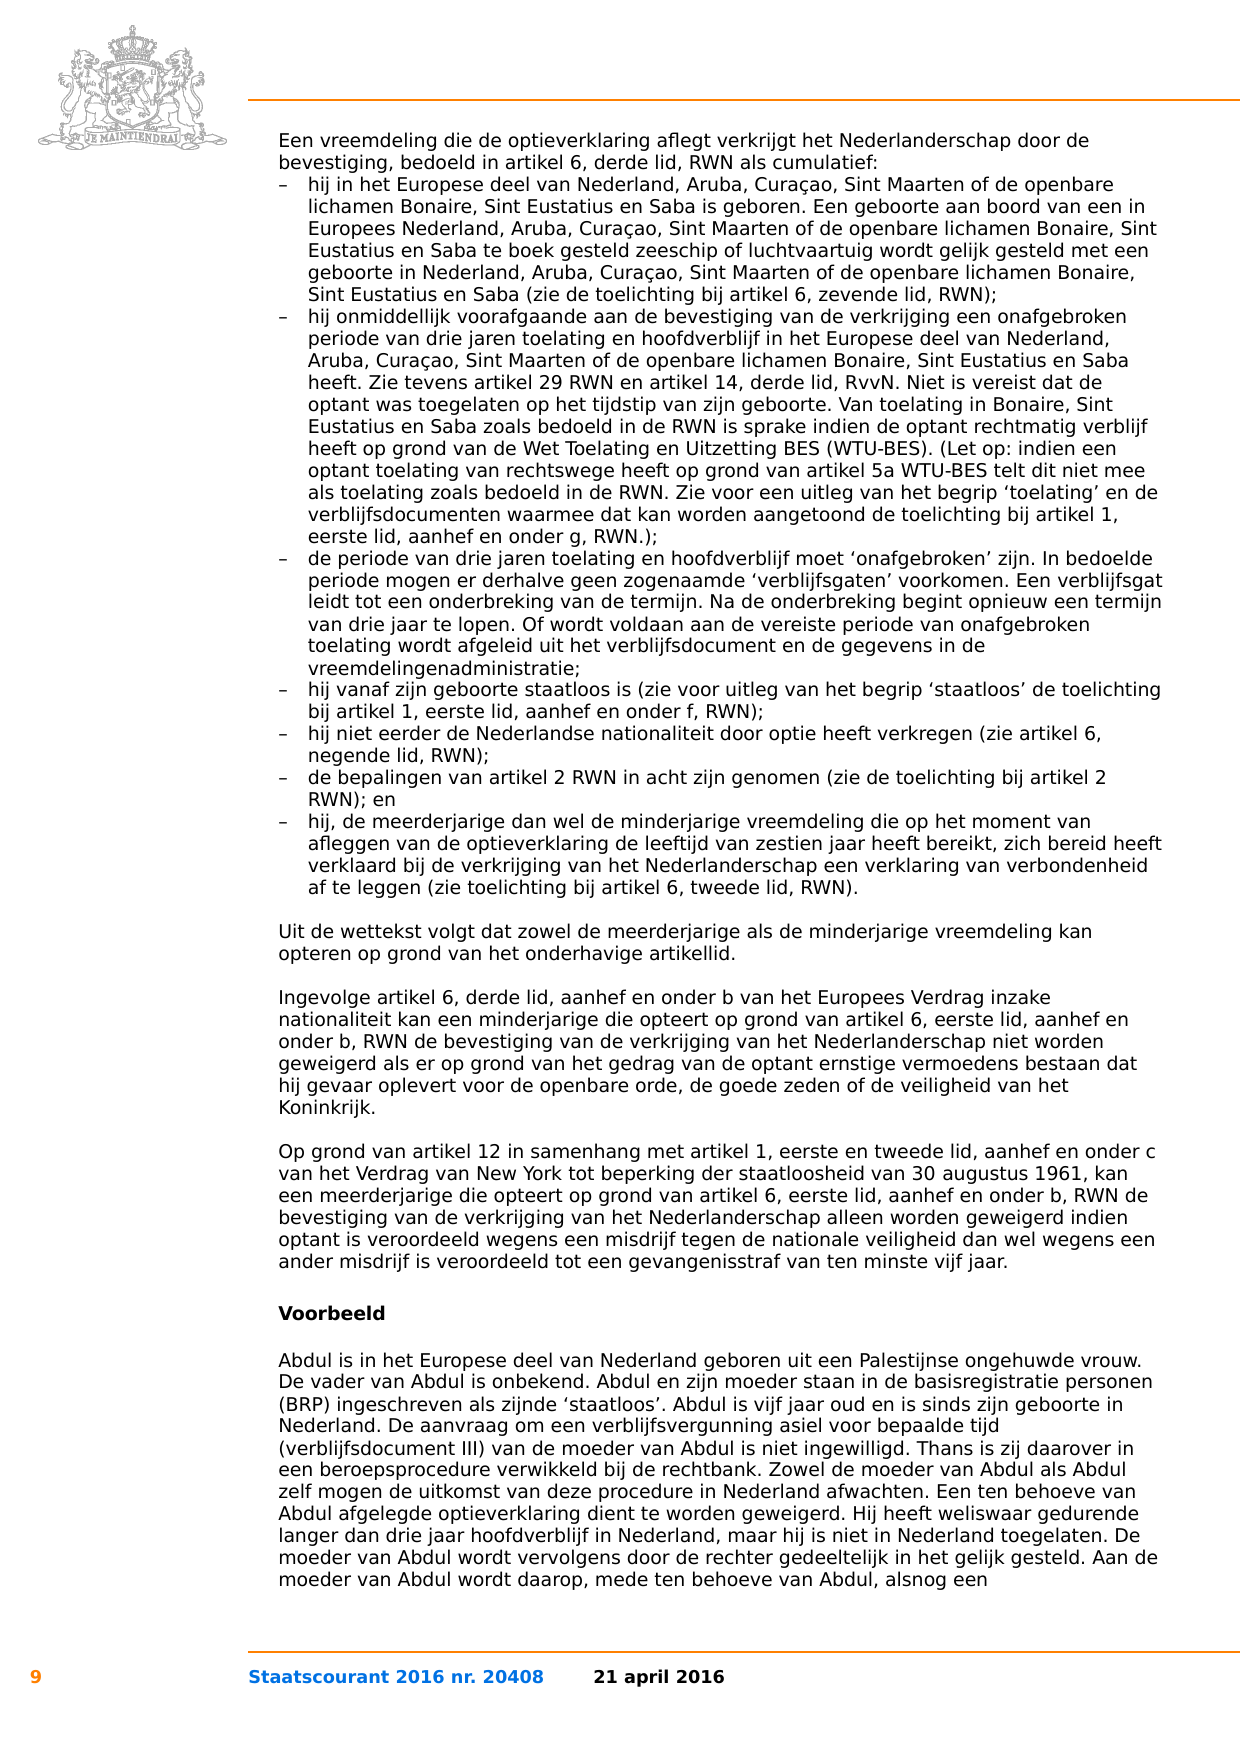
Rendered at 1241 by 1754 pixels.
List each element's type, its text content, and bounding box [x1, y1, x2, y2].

text – de periode van drie jaren toelating en hoofdverblijf moet ‘onafgebroken’ zijn. In bedoelde periode mogen er derhalve geen zogenaamde ‘verblijfsgaten’ voorkomen. Een verblijfsgat leidt tot een onderbreking van de termijn. Na de onderbreking begint opnieuw een termijn van drie jaar te lopen. Of wordt voldaan aan de vereiste periode van onafgebroken toelating wordt afgeleid uit het verblijfsdocument en de gegevens in de vreemdelingenadministratie; [278, 547, 1163, 679]
subtitle Voorbeeld [278, 1302, 1163, 1324]
text Abdul is in het Europese deel van Nederland geboren uit een Palestijnse ongehuwde vrouw. De vader van Abdul is onbekend. Abdul en zijn moeder staan in de basisregistratie personen (BRP) ingeschreven als zijnde ‘staatloos’. Abdul is vijf jaar oud en is sinds zijn geboorte in Nederland. De aanvraag om een verblijfsvergunning asiel voor bepaalde tijd (verblijfsdocument III) van de moeder van Abdul is niet ingewilligd. Thans is zij daarover in een beroepsprocedure verwikkeld bij de rechtbank. Zowel de moeder van Abdul als Abdul zelf mogen de uitkomst van deze procedure in Nederland afwachten. Een ten behoeve van Abdul afgelegde optieverklaring dient te worden geweigerd. Hij heeft weliswaar gedurende langer dan drie jaar hoofdverblijf in Nederland, maar hij is niet in Nederland toegelaten. De moeder van Abdul wordt vervolgens door de rechter gedeeltelijk in het gelijk gesteld. Aan de moeder van Abdul wordt daarop, mede ten behoeve van Abdul, alsnog een [278, 1349, 1163, 1591]
text – de bepalingen van artikel 2 RWN in acht zijn genomen (zie de toelichting bij artikel 2 RWN); en [278, 767, 1163, 811]
text – hij vanaf zijn geboorte staatloos is (zie voor uitleg van het begrip ‘staatloos’ de toelichting bij artikel 1, eerste lid, aanhef en onder f, RWN); [278, 679, 1163, 723]
text – hij, de meerderjarige dan wel de minderjarige vreemdeling die op het moment van afleggen van de optieverklaring de leeftijd van zestien jaar heeft bereikt, zich bereid heeft verklaard bij de verkrijging van het Nederlanderschap een verklaring van verbondenheid af te leggen (zie toelichting bij artikel 6, tweede lid, RWN). [278, 811, 1163, 899]
text – hij onmiddellijk voorafgaande aan de bevestiging van de verkrijging een onafgebroken periode van drie jaren toelating en hoofdverblijf in het Europese deel van Nederland, Aruba, Curaçao, Sint Maarten of de openbare lichamen Bonaire, Sint Eustatius en Saba heeft. Zie tevens artikel 29 RWN en artikel 14, derde lid, RvvN. Niet is vereist dat de optant was toegelaten op het tijdstip van zijn geboorte. Van toelating in Bonaire, Sint Eustatius en Saba zoals bedoeld in de RWN is sprake indien de optant rechtmatig verblijf heeft op grond van de Wet Toelating en Uitzetting BES (WTU-BES). (Let op: indien een optant toelating van rechtswege heeft op grond van artikel 5a WTU-BES telt dit niet mee als toelating zoals bedoeld in de RWN. Zie voor een uitleg van het begrip ‘toelating’ en de verblijfsdocumenten waarmee dat kan worden aangetoond de toelichting bij artikel 1, eerste lid, aanhef en onder g, RWN.); [278, 306, 1163, 547]
text Op grond van artikel 12 in samenhang met artikel 1, eerste en tweede lid, aanhef en onder c van het Verdrag van New York tot beperking der staatloosheid van 30 augustus 1961, kan een meerderjarige die opteert op grond van artikel 6, eerste lid, aanhef en onder b, RWN de bevestiging van de verkrijging van het Nederlanderschap alleen worden geweigerd indien optant is veroordeeld wegens een misdrijf tegen de nationale veiligheid dan wel wegens een ander misdrijf is veroordeeld tot een gevangenisstraf van ten minste vijf jaar. [278, 1141, 1163, 1272]
text – hij in het Europese deel van Nederland, Aruba, Curaçao, Sint Maarten of de openbare lichamen Bonaire, Sint Eustatius en Saba is geboren. Een geboorte aan boord van een in Europees Nederland, Aruba, Curaçao, Sint Maarten of de openbare lichamen Bonaire, Sint Eustatius en Saba te boek gesteld zeeschip of luchtvaartuig wordt gelijk gesteld met een geboorte in Nederland, Aruba, Curaçao, Sint Maarten of de openbare lichamen Bonaire, Sint Eustatius en Saba (zie de toelichting bij artikel 6, zevende lid, RWN); [278, 174, 1163, 306]
text Uit de wettekst volgt dat zowel de meerderjarige als de minderjarige vreemdeling kan opteren op grond van het onderhavige artikellid. [278, 921, 1163, 965]
picture [38, 25, 227, 150]
text Ingevolge artikel 6, derde lid, aanhef en onder b van het Europees Verdrag inzake nationaliteit kan een minderjarige die opteert op grond van artikel 6, eerste lid, aanhef en onder b, RWN de bevestiging van de verkrijging van het Nederlanderschap niet worden geweigerd als er op grond van het gedrag van de optant ernstige vermoedens bestaan dat hij gevaar oplevert voor de openbare orde, de goede zeden of de veiligheid van het Koninkrijk. [278, 987, 1163, 1119]
text – hij niet eerder de Nederlandse nationaliteit door optie heeft verkregen (zie artikel 6, negende lid, RWN); [278, 723, 1163, 767]
text Een vreemdeling die de optieverklaring aflegt verkrijgt het Nederlanderschap door de bevestiging, bedoeld in artikel 6, derde lid, RWN als cumulatief: [278, 130, 1163, 174]
